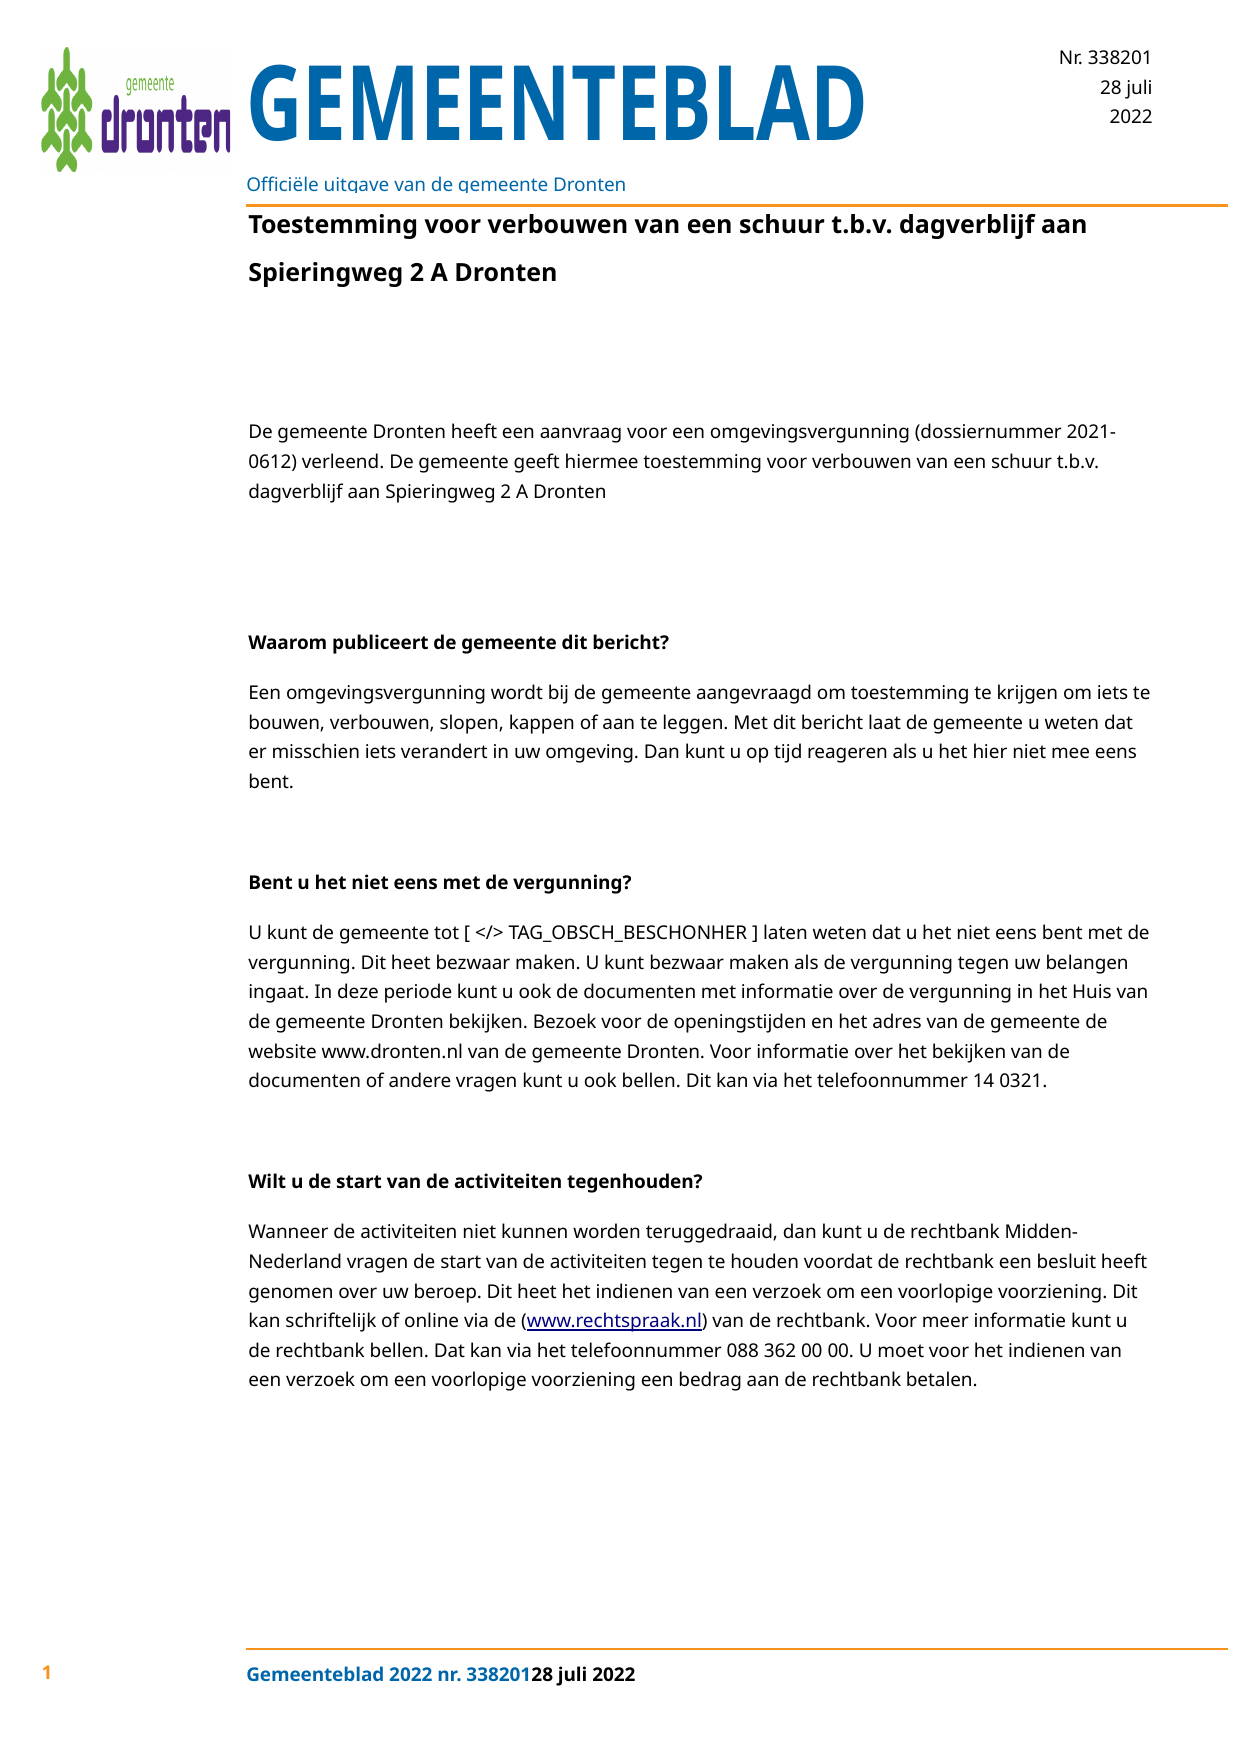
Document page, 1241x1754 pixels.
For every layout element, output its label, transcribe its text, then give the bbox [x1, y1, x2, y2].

text Wanneer de activiteiten niet kunnen worden teruggedraaid, dan kunt u de rechtbank Midden-Nederland vragen de start van de activiteiten tegen te houden voordat de rechtbank een besluit heeft genomen over uw beroep. Dit heet het indienen van een verzoek om een voorlopige voorziening. Dit kan schriftelijk of online via de (www.rechtspraak.nl) van de rechtbank. Voor meer informatie kunt u de rechtbank bellen. Dat kan via het telefoonnummer 088 362 00 00. U moet voor het indienen van een verzoek om een voorlopige voorziening een bedrag aan de rechtbank betalen. [248, 1219, 1152, 1392]
text Waarom publiceert de gemeente dit bericht? [248, 629, 1152, 655]
text De gemeente Dronten heeft een aanvraag voor een omgevingsvergunning (dossiernummer 2021-0612) verleend. De gemeente geeft hiermee toestemming voor verbouwen van een schuur t.b.v. dagverblijf aan Spieringweg 2 A Dronten [248, 419, 1152, 504]
text Toestemming voor verbouwen van een schuur t.b.v. dagverblijf aan Spieringweg 2 A Dronten [248, 207, 1152, 288]
text Bent u het niet eens met de vergunning? [248, 869, 1152, 895]
text Wilt u de start van de activiteiten tegenhouden? [248, 1168, 1152, 1194]
picture [41, 47, 231, 172]
text Een omgevingsvergunning wordt bij de gemeente aangevraagd om toestemming te krijgen om iets te bouwen, verbouwen, slopen, kappen of aan te leggen. Met dit bericht laat de gemeente u weten dat er misschien iets verandert in uw omgeving. Dan kunt u op tijd reageren als u het hier niet mee eens bent. [248, 679, 1152, 794]
text U kunt de gemeente tot [ </> TAG_OBSCH_BESCHONHER ] laten weten dat u het niet eens bent met de vergunning. Dit heet bezwaar maken. U kunt bezwaar maken als de vergunning tegen uw belangen ingaat. In deze periode kunt u ook de documenten met informatie over de vergunning in het Huis van de gemeente Dronten bekijken. Bezoek voor de openingstijden en het adres van de gemeente de website www.dronten.nl van de gemeente Dronten. Voor informatie over het bekijken van de documenten of andere vragen kunt u ook bellen. Dit kan via het telefoonnummer 14 0321. [248, 919, 1152, 1093]
